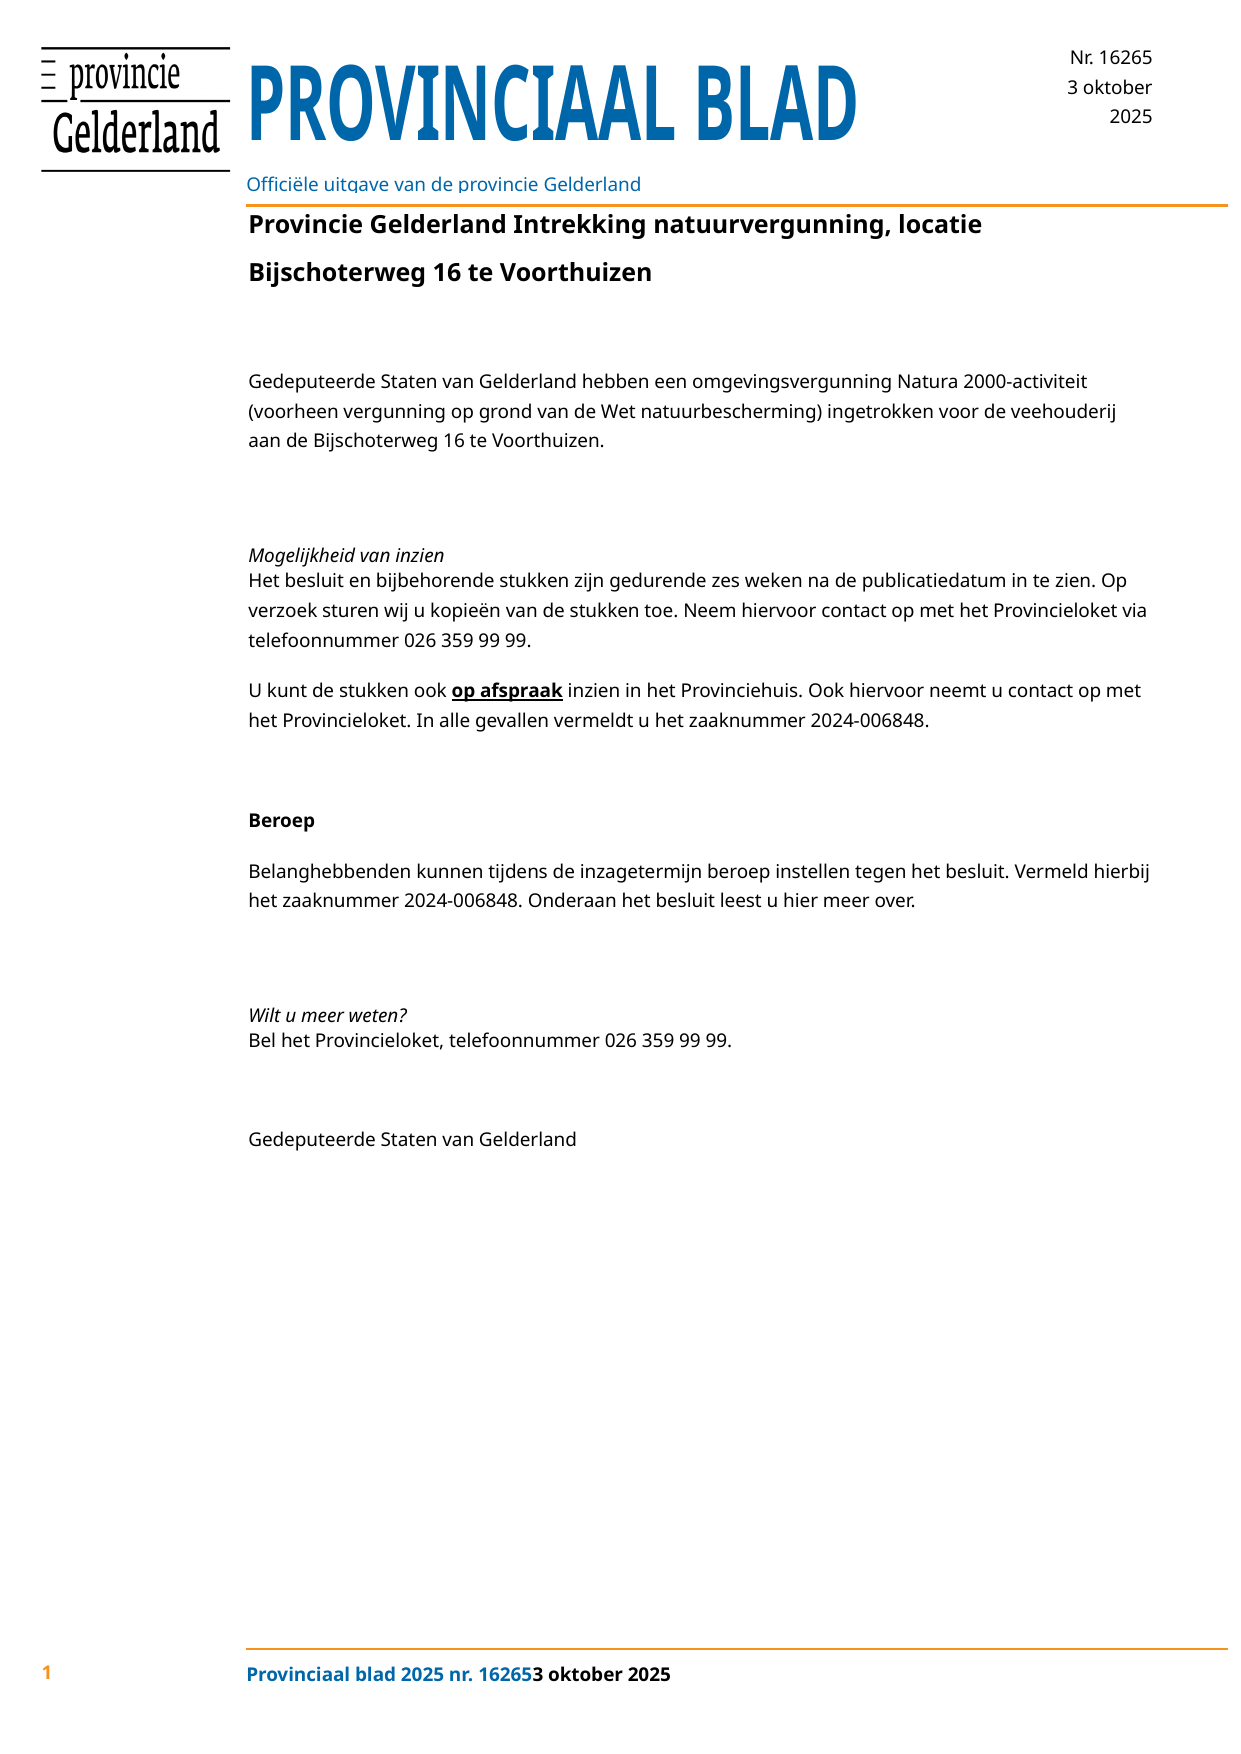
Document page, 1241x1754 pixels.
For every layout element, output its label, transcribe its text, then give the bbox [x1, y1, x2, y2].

text Belanghebbenden kunnen tijdens de inzagetermijn beroep instellen tegen het besluit. Vermeld hierbij het zaaknummer 2024-006848. Onderaan het besluit leest u hier meer over. [248, 858, 1152, 913]
text Beroep [248, 808, 1152, 833]
text Gedeputeerde Staten van Gelderland [248, 1126, 1152, 1152]
text Bel het Provincieloket, telefoonnummer 026 359 99 99. [248, 1028, 1152, 1053]
text Mogelijkheid van inzien [248, 542, 1152, 568]
text Provincie Gelderland Intrekking natuurvergunning, locatie Bijschoterweg 16 te Voorthuizen [248, 207, 1152, 288]
text Wilt u meer weten? [248, 1002, 1152, 1028]
picture [41, 47, 231, 172]
text U kunt de stukken ook op afspraak inzien in het Provinciehuis. Ook hiervoor neemt u contact op met het Provincieloket. In alle gevallen vermeldt u het zaaknummer 2024-006848. [248, 677, 1152, 732]
text Gedeputeerde Staten van Gelderland hebben een omgevingsvergunning Natura 2000-activiteit (voorheen vergunning op grond van de Wet natuurbescherming) ingetrokken voor de veehouderij aan de Bijschoterweg 16 te Voorthuizen. [248, 368, 1152, 453]
text Het besluit en bijbehorende stukken zijn gedurende zes weken na de publicatiedatum in te zien. Op verzoek sturen wij u kopieën van de stukken toe. Neem hiervoor contact op met het Provincieloket via telefoonnummer 026 359 99 99. [248, 568, 1152, 652]
